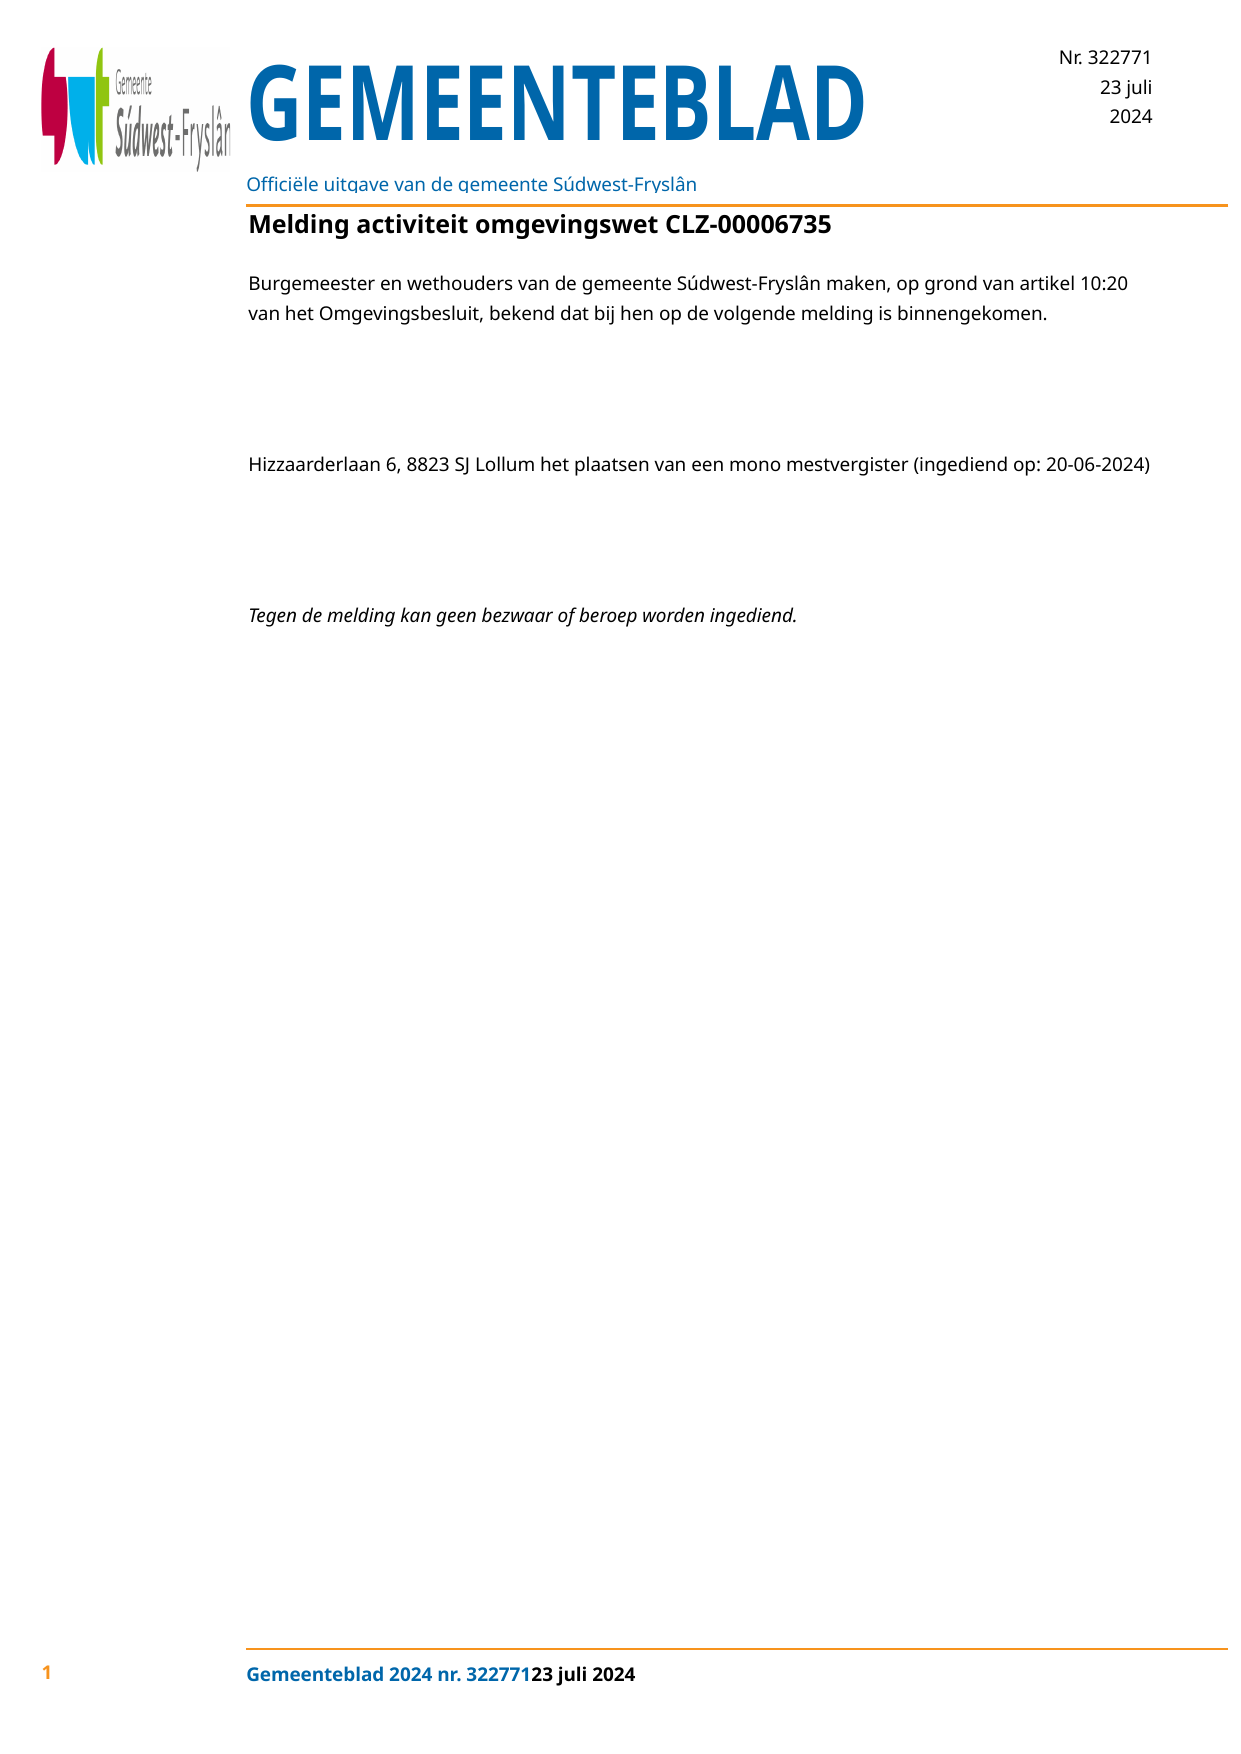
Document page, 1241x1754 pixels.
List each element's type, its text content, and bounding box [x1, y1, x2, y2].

text Tegen de melding kan geen bezwaar of beroep worden ingediend. [248, 602, 1152, 628]
text Hizzaarderlaan 6, 8823 SJ Lollum het plaatsen van een mono mestvergister (ingediend op: 20-06-2024) [248, 451, 1152, 477]
text Burgemeester en wethouders van de gemeente Súdwest-Fryslân maken, op grond van artikel 10:20 van het Omgevingsbesluit, bekend dat bij hen op de volgende melding is binnengekomen. [248, 270, 1152, 326]
picture [41, 47, 231, 172]
text Melding activiteit omgevingswet CLZ-00006735 [248, 207, 1152, 241]
